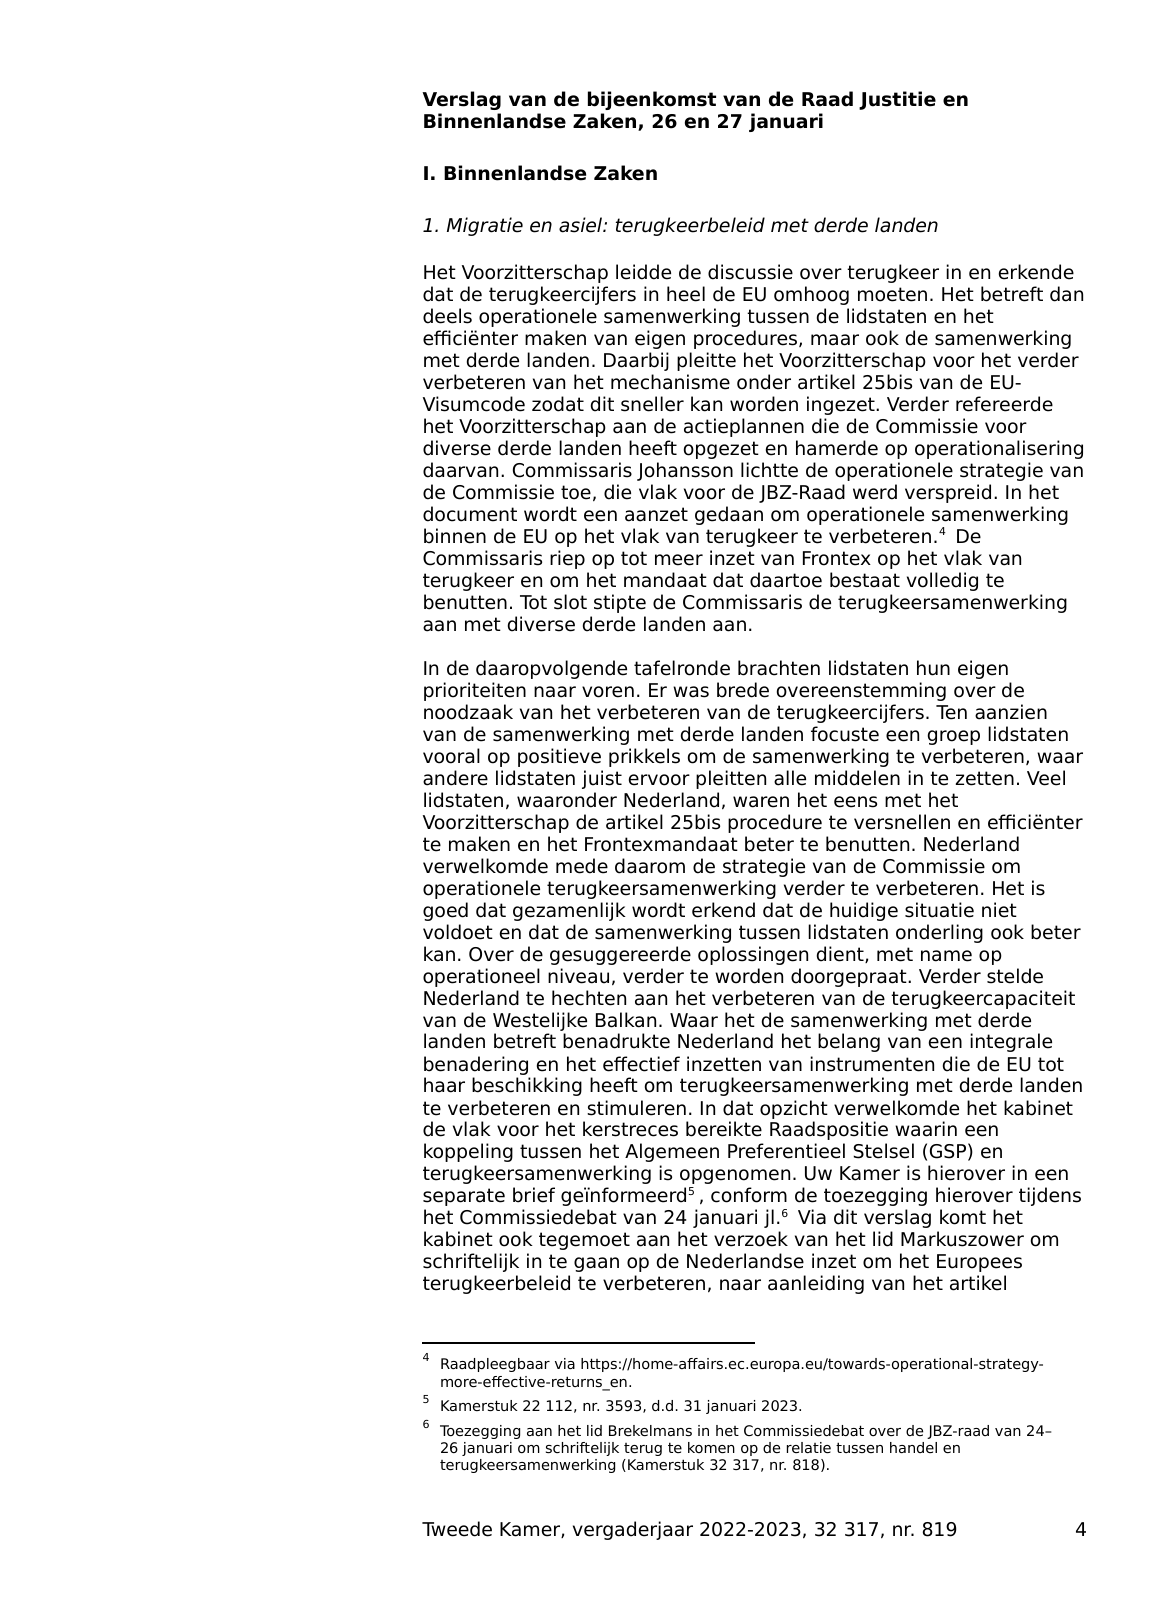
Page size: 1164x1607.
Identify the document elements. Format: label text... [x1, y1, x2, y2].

subtitle I. Binnenlandse Zaken [422, 163, 1087, 185]
subtitle Verslag van de bijeenkomst van de Raad Justitie en Binnenlandse Zaken, 26 en 27 januari [422, 89, 1087, 133]
text Kamerstuk 22 112, nr. 3593, d.d. 31 januari 2023. [422, 1393, 1087, 1416]
subtitle 1. Migratie en asiel: terugkeerbeleid met derde landen [422, 215, 1087, 237]
text In de daaropvolgende tafelronde brachten lidstaten hun eigen prioriteiten naar voren. Er was brede overeenstemming over de noodzaak van het verbeteren van de terugkeercijfers. Ten aanzien van de samenwerking met derde landen focuste een groep lidstaten vooral op positieve prikkels om de samenwerking te verbeteren, waar andere lidstaten juist ervoor pleitten alle middelen in te zetten. Veel lidstaten, waaronder Nederland, waren het eens met het Voorzitterschap de artikel 25bis procedure te versnellen en efficiënter te maken en het Frontexmandaat beter te benutten. Nederland verwelkomde mede daarom de strategie van de Commissie om operationele terugkeersamenwerking verder te verbeteren. Het is goed dat gezamenlijk wordt erkend dat de huidige situatie niet voldoet en dat de samenwerking tussen lidstaten onderling ook beter kan. Over de gesuggereerde oplossingen dient, met name op operationeel niveau, verder te worden doorgepraat. Verder stelde Nederland te hechten aan het verbeteren van de terugkeercapaciteit van de Westelijke Balkan. Waar het de samenwerking met derde landen betreft benadrukte Nederland het belang van een integrale benadering en het effectief inzetten van instrumenten die de EU tot haar beschikking heeft om terugkeersamenwerking met derde landen te verbeteren en stimuleren. In dat opzicht verwelkomde het kabinet de vlak voor het kerstreces bereikte Raadspositie waarin een koppeling tussen het Algemeen Preferentieel Stelsel (GSP) en terugkeersamenwerking is opgenomen. Uw Kamer is hierover in een separate brief geïnformeerd, conform de toezegging hierover tijdens het Commissiedebat van 24 januari jl. Via dit verslag komt het kabinet ook tegemoet aan het verzoek van het lid Markuszower om schriftelijk in te gaan op de Nederlandse inzet om het Europees terugkeerbeleid te verbeteren, naar aanleiding van het artikel [422, 658, 1087, 1295]
text Toezegging aan het lid Brekelmans in het Commissiedebat over de JBZ-raad van 24–26 januari om schriftelijk terug te komen op de relatie tussen handel en terugkeersamenwerking (Kamerstuk 32 317, nr. 818). [422, 1418, 1087, 1474]
text Het Voorzitterschap leidde de discussie over terugkeer in en erkende dat de terugkeercijfers in heel de EU omhoog moeten. Het betreft dan deels operationele samenwerking tussen de lidstaten en het efficiënter maken van eigen procedures, maar ook de samenwerking met derde landen. Daarbij pleitte het Voorzitterschap voor het verder verbeteren van het mechanisme onder artikel 25bis van de EU-Visumcode zodat dit sneller kan worden ingezet. Verder refereerde het Voorzitterschap aan de actieplannen die de Commissie voor diverse derde landen heeft opgezet en hamerde op operationalisering daarvan. Commissaris Johansson lichtte de operationele strategie van de Commissie toe, die vlak voor de JBZ-Raad werd verspreid. In het document wordt een aanzet gedaan om operationele samenwerking binnen de EU op het vlak van terugkeer te verbeteren. De Commissaris riep op tot meer inzet van Frontex op het vlak van terugkeer en om het mandaat dat daartoe bestaat volledig te benutten. Tot slot stipte de Commissaris de terugkeersamenwerking aan met diverse derde landen aan. [422, 262, 1087, 636]
text Raadpleegbaar via https://home-affairs.ec.europa.eu/towards-operational-strategy-more-effective-returns_en. [422, 1352, 1087, 1391]
